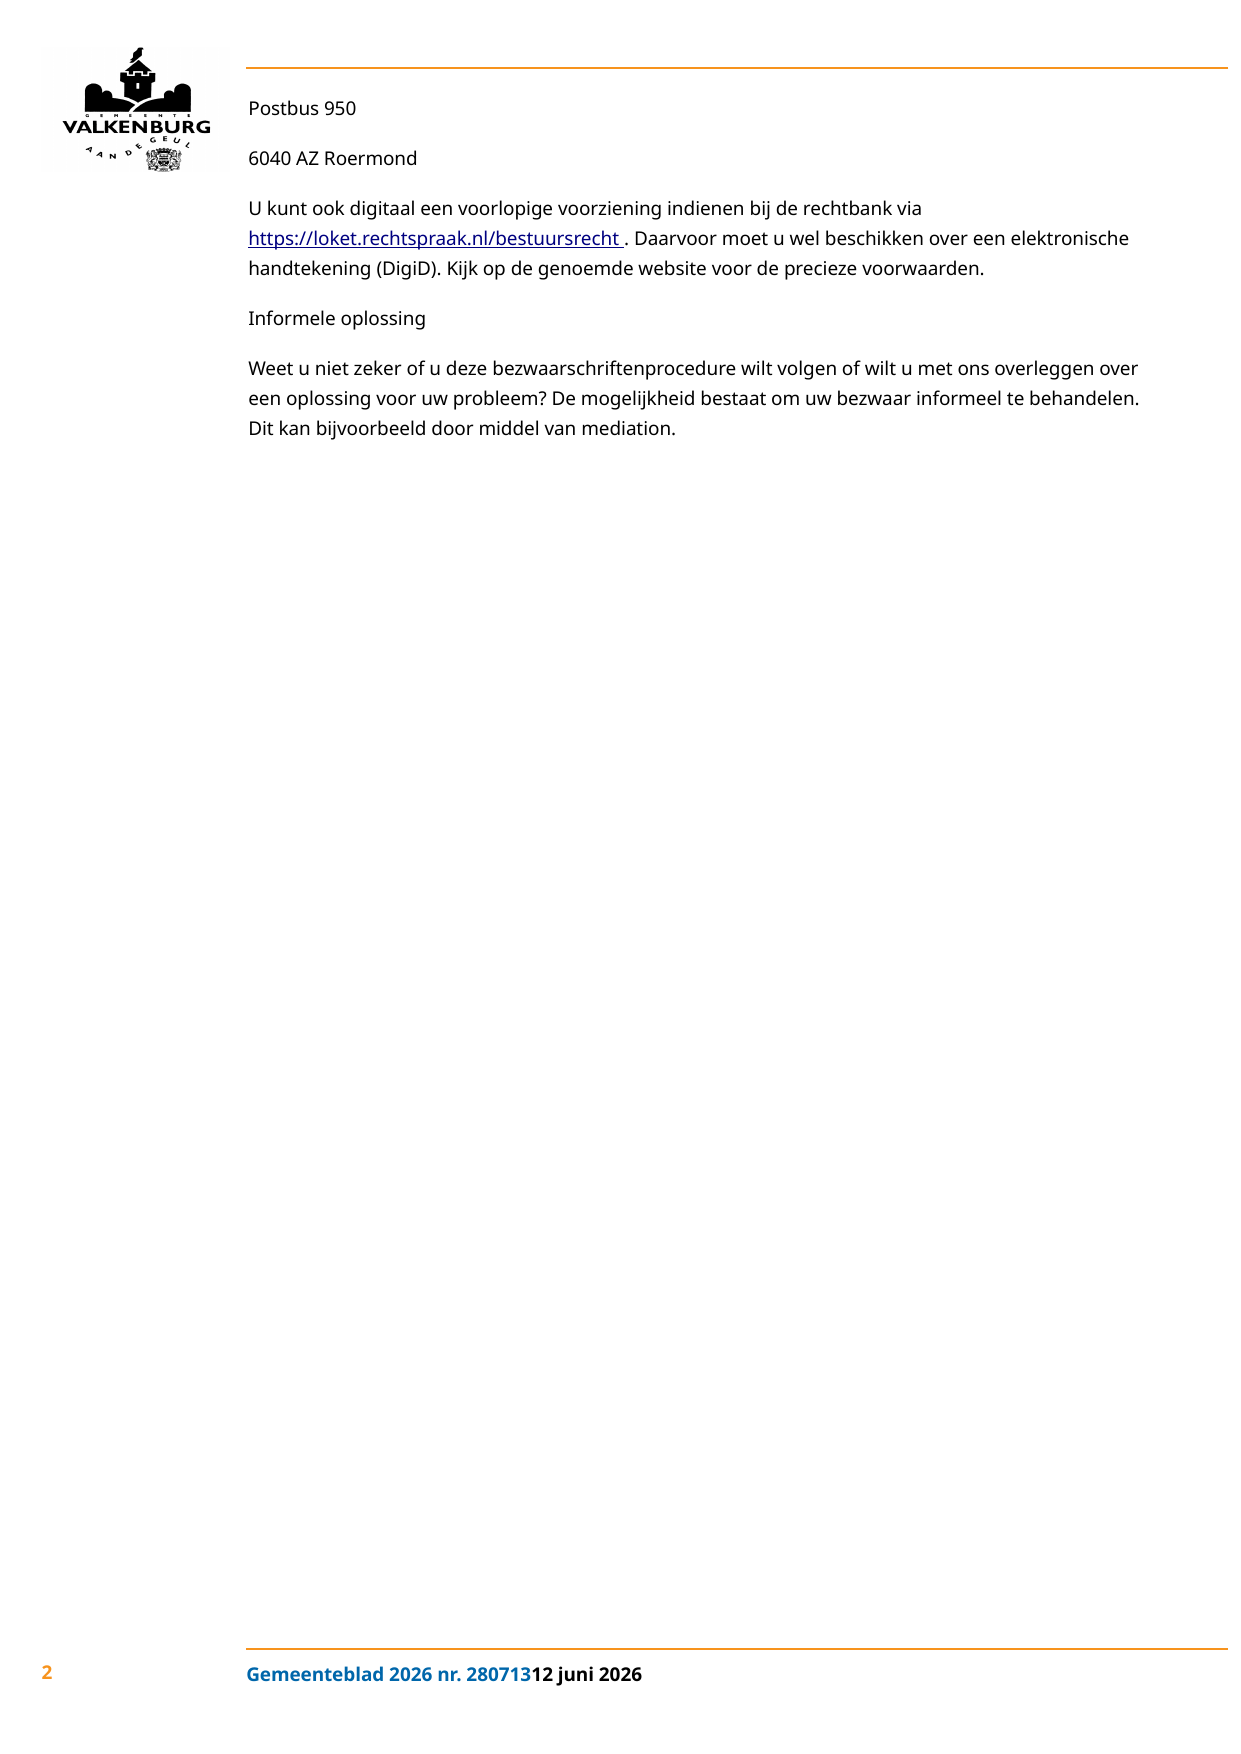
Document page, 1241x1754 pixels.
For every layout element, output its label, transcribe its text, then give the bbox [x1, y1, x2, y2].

text 6040 AZ Roermond [248, 145, 1152, 171]
text Postbus 950 [248, 95, 1152, 121]
text U kunt ook digitaal een voorlopige voorziening indienen bij de rechtbank via https://loket.rechtspraak.nl/bestuursrecht . Daarvoor moet u wel beschikken over een elektronische handtekening (DigiD). Kijk op de genoemde website voor de precieze voorwaarden. [248, 196, 1152, 281]
picture [41, 47, 231, 172]
text Weet u niet zeker of u deze bezwaarschriftenprocedure wilt volgen of wilt u met ons overleggen over een oplossing voor uw probleem? De mogelijkheid bestaat om uw bezwaar informeel te behandelen. Dit kan bijvoorbeeld door middel van mediation. [248, 356, 1152, 441]
text Informele oplossing [248, 305, 1152, 331]
